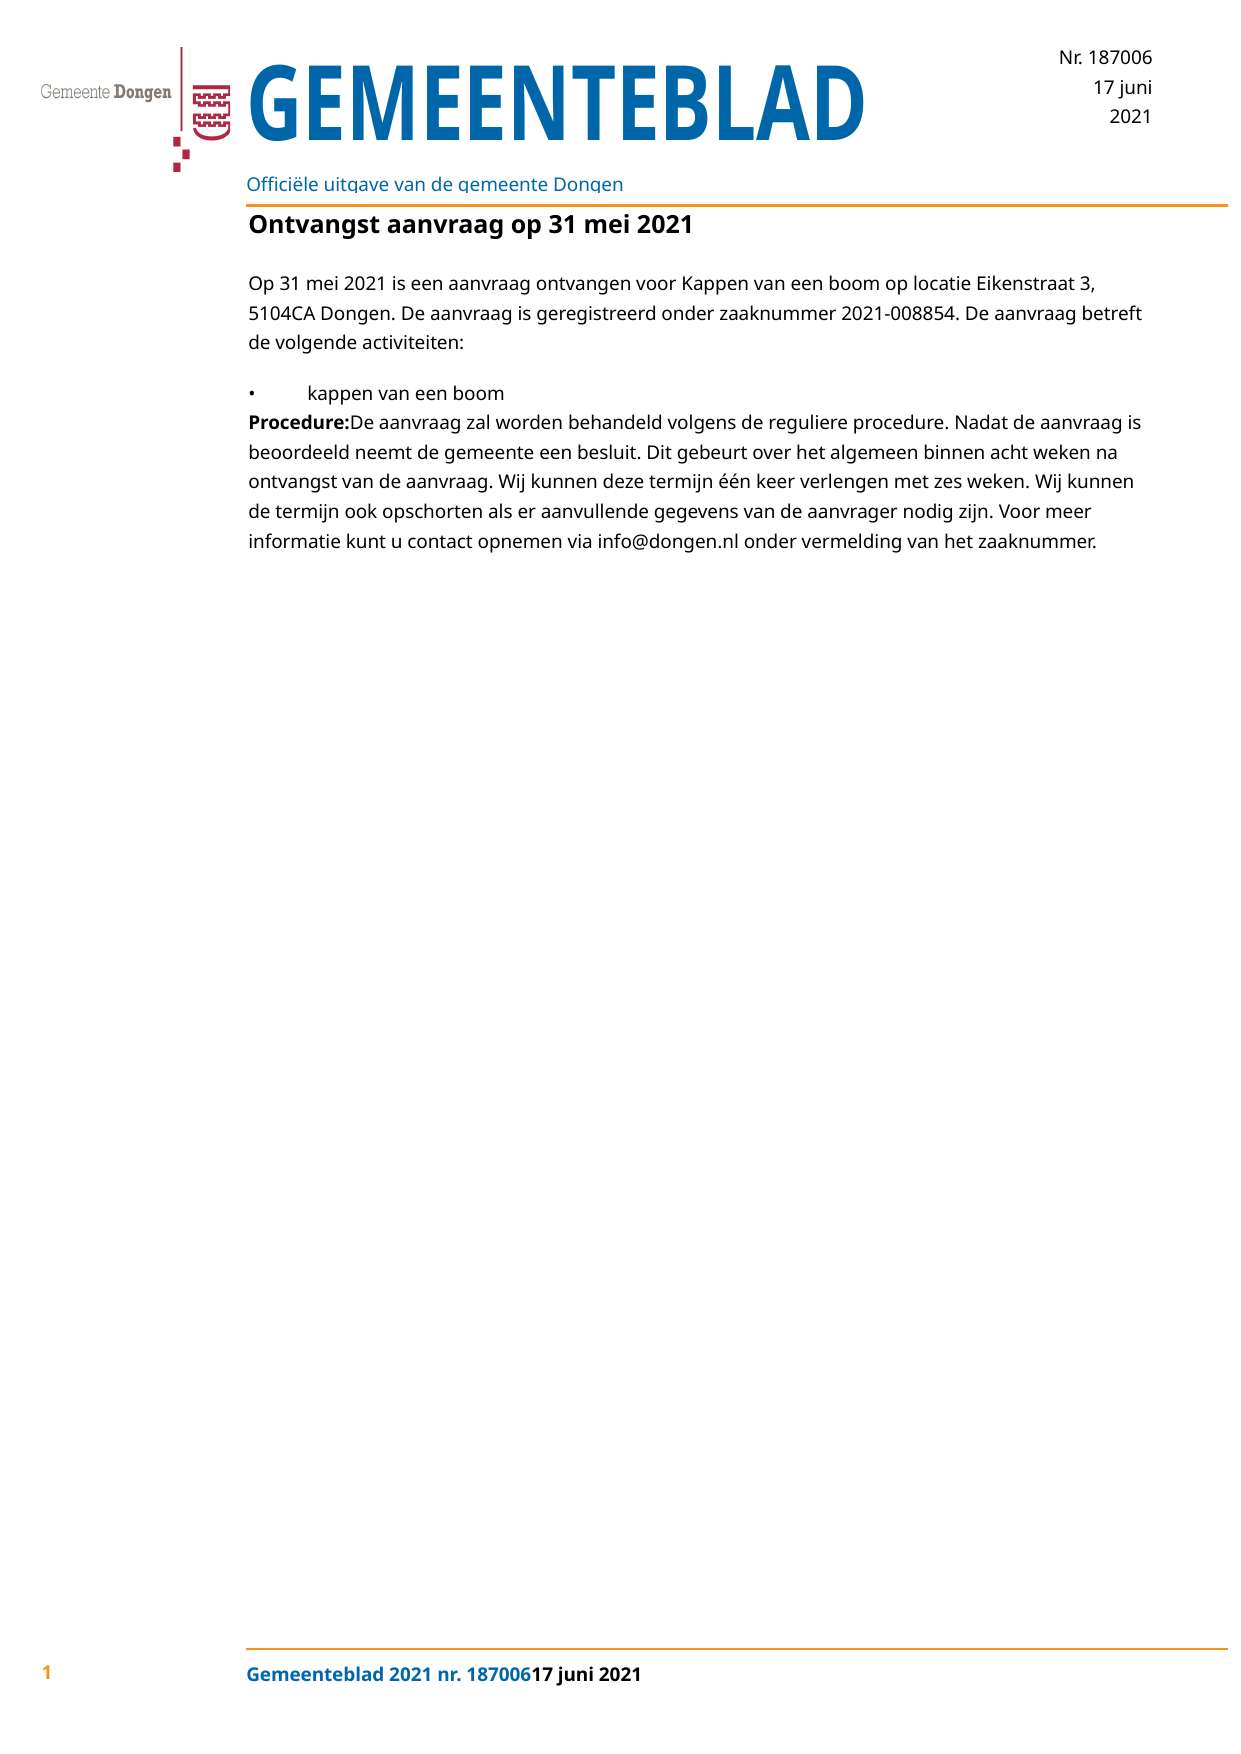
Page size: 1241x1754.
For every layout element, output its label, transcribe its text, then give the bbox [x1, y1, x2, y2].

text Ontvangst aanvraag op 31 mei 2021 [248, 207, 1152, 241]
picture [41, 47, 231, 172]
list kappen van een boom [248, 380, 1152, 406]
text Op 31 mei 2021 is een aanvraag ontvangen voor Kappen van een boom op locatie Eikenstraat 3, 5104CA Dongen. De aanvraag is geregistreerd onder zaaknummer 2021-008854. De aanvraag betreft de volgende activiteiten: [248, 270, 1152, 355]
text Procedure:De aanvraag zal worden behandeld volgens de reguliere procedure. Nadat de aanvraag is beoordeeld neemt de gemeente een besluit. Dit gebeurt over het algemeen binnen acht weken na ontvangst van de aanvraag. Wij kunnen deze termijn één keer verlengen met zes weken. Wij kunnen de termijn ook opschorten als er aanvullende gegevens van de aanvrager nodig zijn. Voor meer informatie kunt u contact opnemen via info@dongen.nl onder vermelding van het zaaknummer. [248, 409, 1152, 553]
